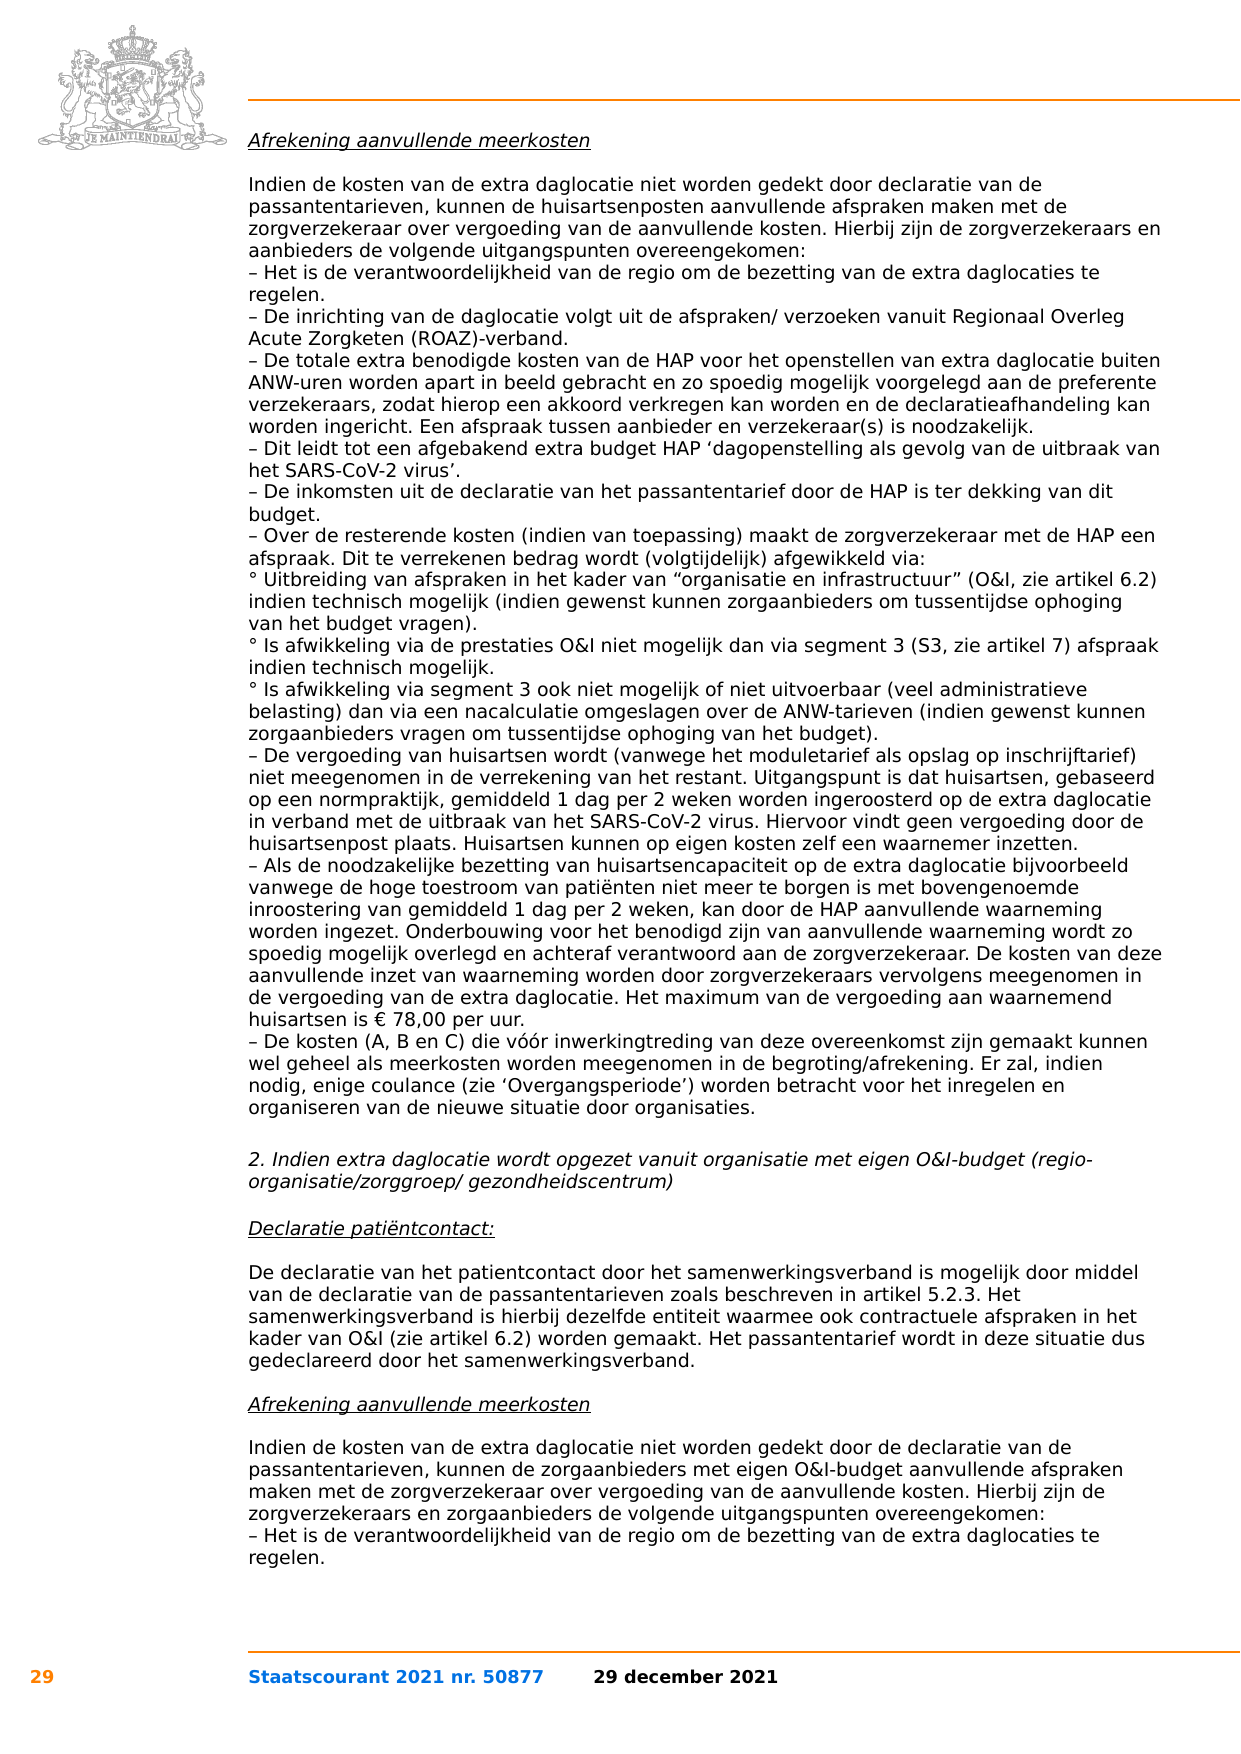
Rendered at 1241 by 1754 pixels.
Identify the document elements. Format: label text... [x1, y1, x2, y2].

text – Als de noodzakelijke bezetting van huisartsencapaciteit op de extra daglocatie bijvoorbeeld vanwege de hoge toestroom van patiënten niet meer te borgen is met bovengenoemde inroostering van gemiddeld 1 dag per 2 weken, kan door de HAP aanvullende waarneming worden ingezet. Onderbouwing voor het benodigd zijn van aanvullende waarneming wordt zo spoedig mogelijk overlegd en achteraf verantwoord aan de zorgverzekeraar. De kosten van deze aanvullende inzet van waarneming worden door zorgverzekeraars vervolgens meegenomen in de vergoeding van de extra daglocatie. Het maximum van de vergoeding aan waarnemend huisartsen is € 78,00 per uur. [248, 855, 1163, 1031]
text – De kosten (A, B en C) die vóór inwerkingtreding van deze overeenkomst zijn gemaakt kunnen wel geheel als meerkosten worden meegenomen in de begroting/afrekening. Er zal, indien nodig, enige coulance (zie ‘Overgangsperiode’) worden betracht voor het inregelen en organiseren van de nieuwe situatie door organisaties. [248, 1031, 1163, 1119]
picture [38, 25, 227, 150]
text – De vergoeding van huisartsen wordt (vanwege het moduletarief als opslag op inschrijftarief) niet meegenomen in de verrekening van het restant. Uitgangspunt is dat huisartsen, gebaseerd op een normpraktijk, gemiddeld 1 dag per 2 weken worden ingeroosterd op de extra daglocatie in verband met de uitbraak van het SARS-CoV-2 virus. Hiervoor vindt geen vergoeding door de huisartsenpost plaats. Huisartsen kunnen op eigen kosten zelf een waarnemer inzetten. [248, 745, 1163, 855]
subtitle Declaratie patiëntcontact: [248, 1218, 1163, 1240]
text – Het is de verantwoordelijkheid van de regio om de bezetting van de extra daglocaties te regelen. [248, 262, 1163, 306]
text – De inrichting van de daglocatie volgt uit de afspraken/ verzoeken vanuit Regionaal Overleg Acute Zorgketen (ROAZ)-verband. [248, 306, 1163, 349]
subtitle Afrekening aanvullende meerkosten [248, 130, 1163, 152]
text – De inkomsten uit de declaratie van het passantentarief door de HAP is ter dekking van dit budget. [248, 481, 1163, 525]
text – Het is de verantwoordelijkheid van de regio om de bezetting van de extra daglocaties te regelen. [248, 1525, 1163, 1569]
text ° Is afwikkeling via de prestaties O&I niet mogelijk dan via segment 3 (S3, zie artikel 7) afspraak indien technisch mogelijk. [248, 635, 1163, 679]
text Indien de kosten van de extra daglocatie niet worden gedekt door de declaratie van de passantentarieven, kunnen de zorgaanbieders met eigen O&I-budget aanvullende afspraken maken met de zorgverzekeraar over vergoeding van de aanvullende kosten. Hierbij zijn de zorgverzekeraars en zorgaanbieders de volgende uitgangspunten overeengekomen: [248, 1437, 1163, 1525]
text ° Uitbreiding van afspraken in het kader van “organisatie en infrastructuur” (O&I, zie artikel 6.2) indien technisch mogelijk (indien gewenst kunnen zorgaanbieders om tussentijdse ophoging van het budget vragen). [248, 569, 1163, 635]
text De declaratie van het patientcontact door het samenwerkingsverband is mogelijk door middel van de declaratie van de passantentarieven zoals beschreven in artikel 5.2.3. Het samenwerkingsverband is hierbij dezelfde entiteit waarmee ook contractuele afspraken in het kader van O&I (zie artikel 6.2) worden gemaakt. Het passantentarief wordt in deze situatie dus gedeclareerd door het samenwerkingsverband. [248, 1262, 1163, 1372]
text ° Is afwikkeling via segment 3 ook niet mogelijk of niet uitvoerbaar (veel administratieve belasting) dan via een nacalculatie omgeslagen over de ANW-tarieven (indien gewenst kunnen zorgaanbieders vragen om tussentijdse ophoging van het budget). [248, 679, 1163, 745]
subtitle 2. Indien extra daglocatie wordt opgezet vanuit organisatie met eigen O&I-budget (regio-organisatie/zorggroep/ gezondheidscentrum) [248, 1149, 1163, 1193]
text – De totale extra benodigde kosten van de HAP voor het openstellen van extra daglocatie buiten ANW-uren worden apart in beeld gebracht en zo spoedig mogelijk voorgelegd aan de preferente verzekeraars, zodat hierop een akkoord verkregen kan worden en de declaratieafhandeling kan worden ingericht. Een afspraak tussen aanbieder en verzekeraar(s) is noodzakelijk. [248, 349, 1163, 437]
text – Dit leidt tot een afgebakend extra budget HAP ‘dagopenstelling als gevolg van de uitbraak van het SARS-CoV-2 virus’. [248, 437, 1163, 481]
text – Over de resterende kosten (indien van toepassing) maakt de zorgverzekeraar met de HAP een afspraak. Dit te verrekenen bedrag wordt (volgtijdelijk) afgewikkeld via: [248, 525, 1163, 569]
subtitle Afrekening aanvullende meerkosten [248, 1393, 1163, 1415]
text Indien de kosten van de extra daglocatie niet worden gedekt door declaratie van de passantentarieven, kunnen de huisartsenposten aanvullende afspraken maken met de zorgverzekeraar over vergoeding van de aanvullende kosten. Hierbij zijn de zorgverzekeraars en aanbieders de volgende uitgangspunten overeengekomen: [248, 174, 1163, 262]
